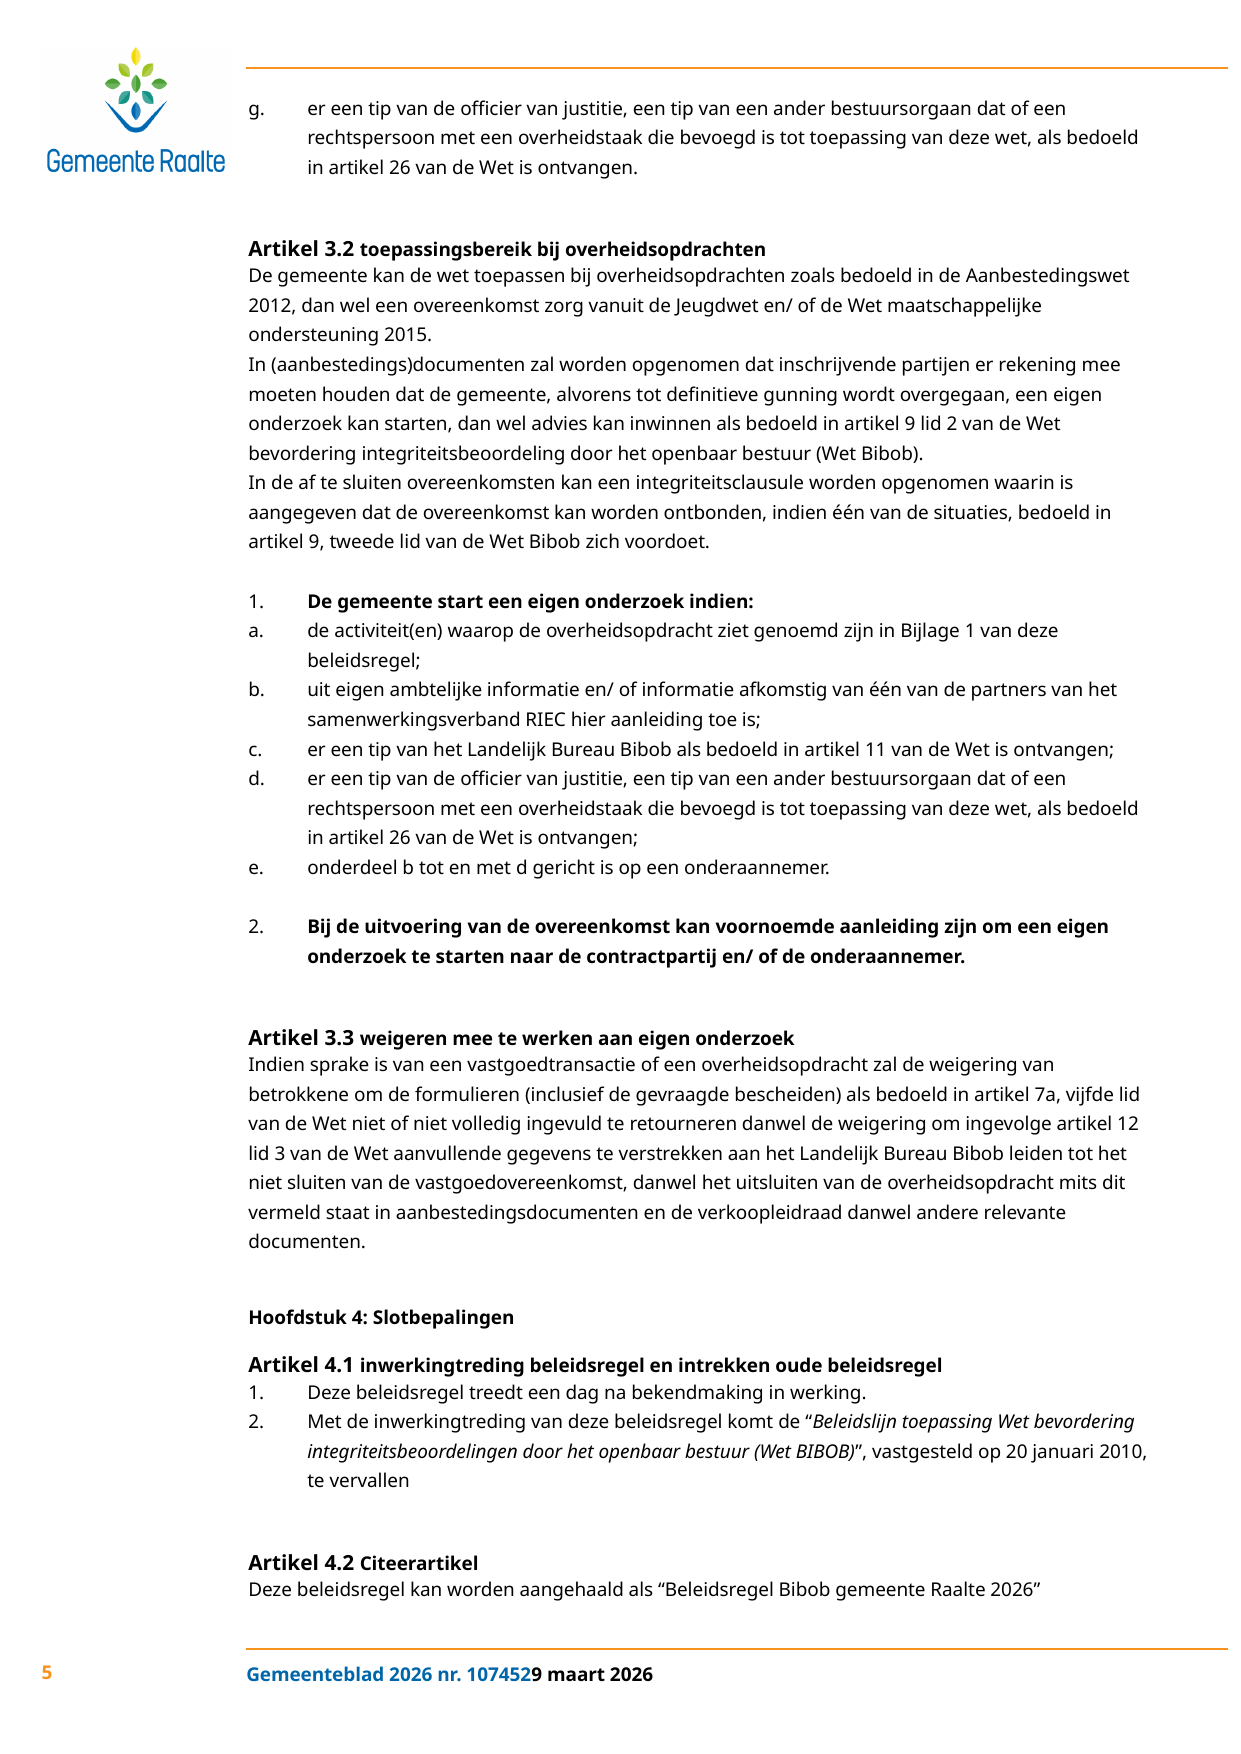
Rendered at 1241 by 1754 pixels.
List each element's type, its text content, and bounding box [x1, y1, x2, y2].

list onderdeel b tot en met d gericht is op een onderaannemer. [248, 854, 1152, 880]
list er een tip van het Landelijk Bureau Bibob als bedoeld in artikel 11 van de Wet is ontvangen; [248, 736, 1152, 761]
list Bij de uitvoering van de overeenkomst kan voornoemde aanleiding zijn om een eigen onderzoek te starten naar de contractpartij en/ of de onderaannemer. [248, 913, 1152, 968]
text Deze beleidsregel kan worden aangehaald als “Beleidsregel Bibob gemeente Raalte 2026” [248, 1576, 1152, 1602]
text In de af te sluiten overeenkomsten kan een integriteitsclausule worden opgenomen waarin is aangegeven dat de overeenkomst kan worden ontbonden, indien één van de situaties, bedoeld in artikel 9, tweede lid van de Wet Bibob zich voordoet. [248, 469, 1152, 554]
list uit eigen ambtelijke informatie en/ of informatie afkomstig van één van de partners van het samenwerkingsverband RIEC hier aanleiding toe is; [248, 677, 1152, 732]
text Artikel 4.1 inwerkingtreding beleidsregel en intrekken oude beleidsregel [248, 1351, 1152, 1379]
list Met de inwerkingtreding van deze beleidsregel komt de “Beleidslijn toepassing Wet bevordering integriteitsbeoordelingen door het openbaar bestuur (Wet BIBOB)”, vastgesteld op 20 januari 2010, te vervallen [248, 1408, 1152, 1493]
text Hoofdstuk 4: Slotbepalingen [248, 1304, 1152, 1330]
list er een tip van de officier van justitie, een tip van een ander bestuursorgaan dat of een rechtspersoon met een overheidstaak die bevoegd is tot toepassing van deze wet, als bedoeld in artikel 26 van de Wet is ontvangen; [248, 765, 1152, 850]
text Artikel 3.2 toepassingsbereik bij overheidsopdrachten [248, 234, 1152, 262]
text Artikel 4.2 Citeerartikel [248, 1548, 1152, 1576]
text De gemeente kan de wet toepassen bij overheidsopdrachten zoals bedoeld in de Aanbestedingswet 2012, dan wel een overeenkomst zorg vanuit de Jeugdwet en/ of de Wet maatschappelijke ondersteuning 2015. [248, 262, 1152, 347]
text Artikel 3.3 weigeren mee te werken aan eigen onderzoek [248, 1023, 1152, 1051]
list de activiteit(en) waarop de overheidsopdracht ziet genoemd zijn in Bijlage 1 van deze beleidsregel; [248, 617, 1152, 673]
picture [41, 47, 231, 172]
list De gemeente start een eigen onderzoek indien: [248, 588, 1152, 613]
list er een tip van de officier van justitie, een tip van een ander bestuursorgaan dat of een rechtspersoon met een overheidstaak die bevoegd is tot toepassing van deze wet, als bedoeld in artikel 26 van de Wet is ontvangen. [248, 95, 1152, 180]
text Indien sprake is van een vastgoedtransactie of een overheidsopdracht zal de weigering van betrokkene om de formulieren (inclusief de gevraagde bescheiden) als bedoeld in artikel 7a, vijfde lid van de Wet niet of niet volledig ingevuld te retourneren danwel de weigering om ingevolge artikel 12 lid 3 van de Wet aanvullende gegevens te verstrekken aan het Landelijk Bureau Bibob leiden tot het niet sluiten van de vastgoedovereenkomst, danwel het uitsluiten van de overheidsopdracht mits dit vermeld staat in aanbestedingsdocumenten en de verkoopleidraad danwel andere relevante documenten. [248, 1051, 1152, 1254]
list Deze beleidsregel treedt een dag na bekendmaking in werking. [248, 1379, 1152, 1405]
text In (aanbestedings)documenten zal worden opgenomen dat inschrijvende partijen er rekening mee moeten houden dat de gemeente, alvorens tot definitieve gunning wordt overgegaan, een eigen onderzoek kan starten, dan wel advies kan inwinnen als bedoeld in artikel 9 lid 2 van de Wet bevordering integriteitsbeoordeling door het openbaar bestuur (Wet Bibob). [248, 351, 1152, 466]
